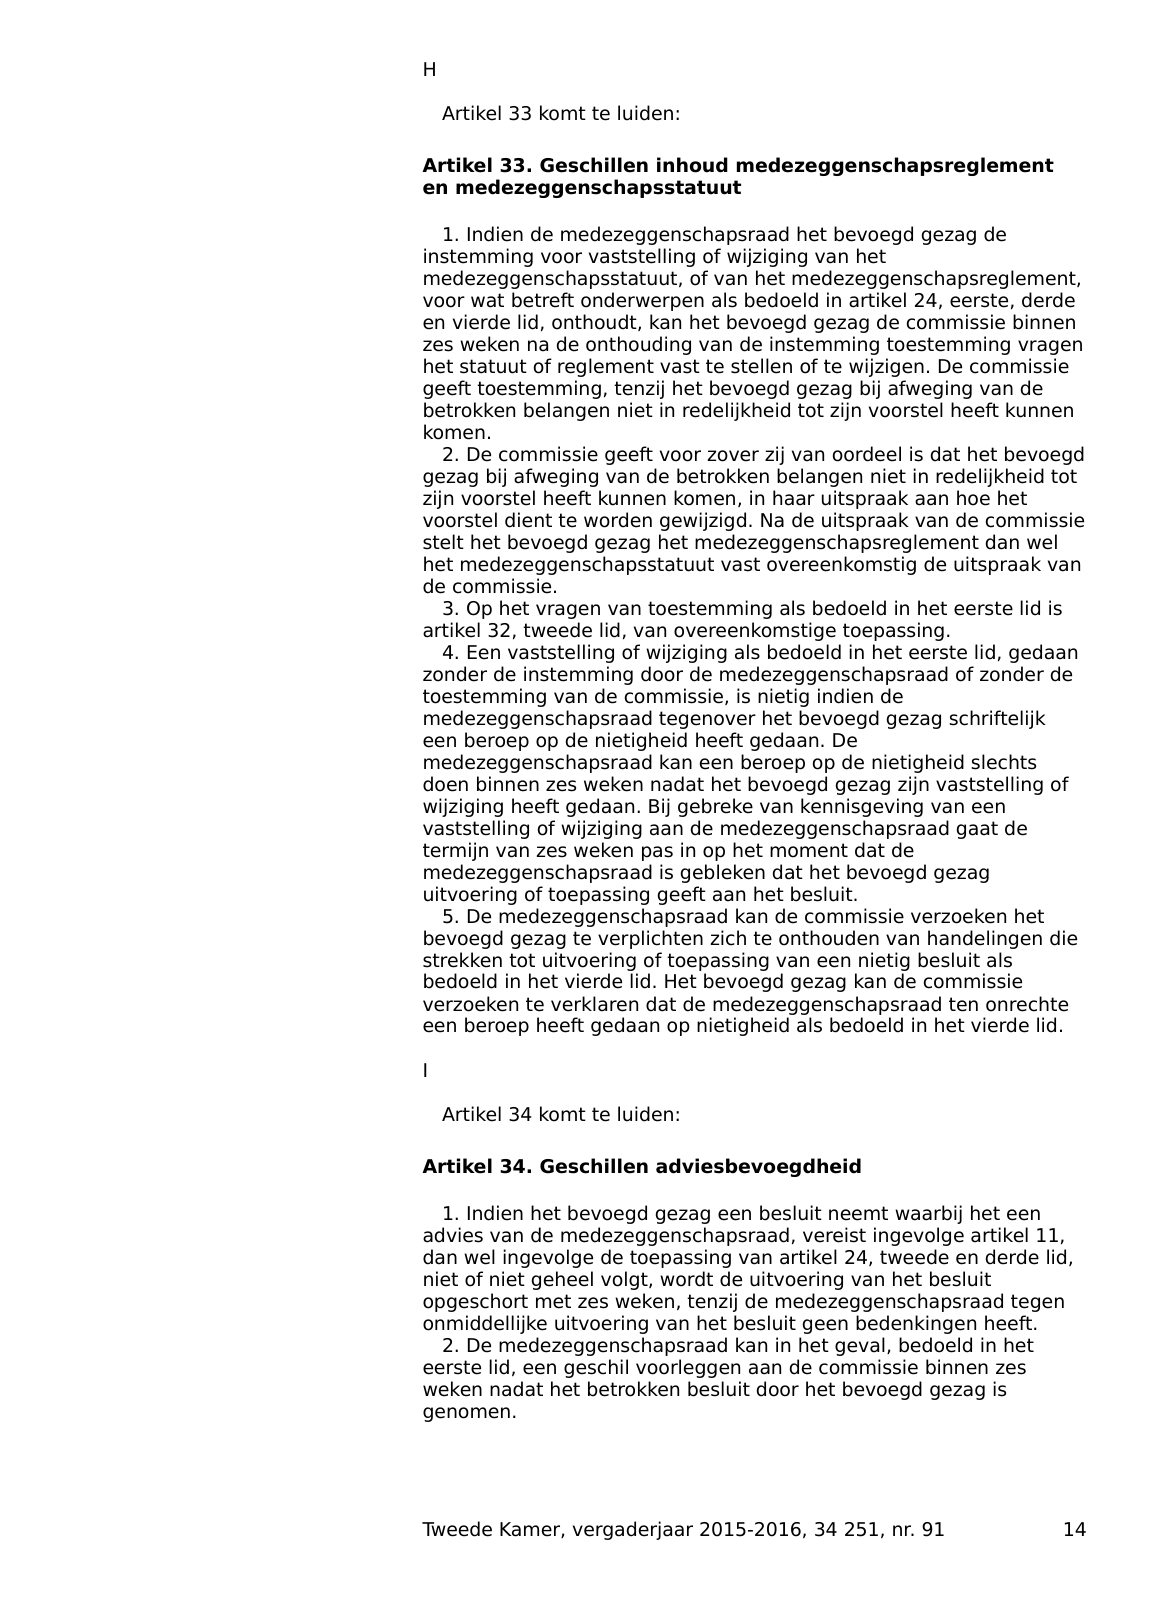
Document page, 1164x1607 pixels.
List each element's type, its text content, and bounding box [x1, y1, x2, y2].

text 2. De medezeggenschapsraad kan in het geval, bedoeld in het eerste lid, een geschil voorleggen aan de commissie binnen zes weken nadat het betrokken besluit door het bevoegd gezag is genomen. [422, 1334, 1087, 1422]
text 5. De medezeggenschapsraad kan de commissie verzoeken het bevoegd gezag te verplichten zich te onthouden van handelingen die strekken tot uitvoering of toepassing van een nietig besluit als bedoeld in het vierde lid. Het bevoegd gezag kan de commissie verzoeken te verklaren dat de medezeggenschapsraad ten onrechte een beroep heeft gedaan op nietigheid als bedoeld in het vierde lid. [422, 906, 1087, 1037]
subtitle Artikel 33. Geschillen inhoud medezeggenschapsreglement en medezeggenschapsstatuut [422, 155, 1087, 199]
subtitle Artikel 34. Geschillen adviesbevoegdheid [422, 1156, 1087, 1178]
text Artikel 34 komt te luiden: [422, 1104, 1087, 1126]
text 1. Indien de medezeggenschapsraad het bevoegd gezag de instemming voor vaststelling of wijziging van het medezeggenschapsstatuut, of van het medezeggenschapsreglement, voor wat betreft onderwerpen als bedoeld in artikel 24, eerste, derde en vierde lid, onthoudt, kan het bevoegd gezag de commissie binnen zes weken na de onthouding van de instemming toestemming vragen het statuut of reglement vast te stellen of te wijzigen. De commissie geeft toestemming, tenzij het bevoegd gezag bij afweging van de betrokken belangen niet in redelijkheid tot zijn voorstel heeft kunnen komen. [422, 224, 1087, 444]
text Artikel 33 komt te luiden: [422, 103, 1087, 125]
text 2. De commissie geeft voor zover zij van oordeel is dat het bevoegd gezag bij afweging van de betrokken belangen niet in redelijkheid tot zijn voorstel heeft kunnen komen, in haar uitspraak aan hoe het voorstel dient te worden gewijzigd. Na de uitspraak van de commissie stelt het bevoegd gezag het medezeggenschapsreglement dan wel het medezeggenschapsstatuut vast overeenkomstig de uitspraak van de commissie. [422, 444, 1087, 598]
text H [422, 59, 1087, 81]
text 3. Op het vragen van toestemming als bedoeld in het eerste lid is artikel 32, tweede lid, van overeenkomstige toepassing. [422, 598, 1087, 642]
text 1. Indien het bevoegd gezag een besluit neemt waarbij het een advies van de medezeggenschapsraad, vereist ingevolge artikel 11, dan wel ingevolge de toepassing van artikel 24, tweede en derde lid, niet of niet geheel volgt, wordt de uitvoering van het besluit opgeschort met zes weken, tenzij de medezeggenschapsraad tegen onmiddellijke uitvoering van het besluit geen bedenkingen heeft. [422, 1203, 1087, 1334]
text 4. Een vaststelling of wijziging als bedoeld in het eerste lid, gedaan zonder de instemming door de medezeggenschapsraad of zonder de toestemming van de commissie, is nietig indien de medezeggenschapsraad tegenover het bevoegd gezag schriftelijk een beroep op de nietigheid heeft gedaan. De medezeggenschapsraad kan een beroep op de nietigheid slechts doen binnen zes weken nadat het bevoegd gezag zijn vaststelling of wijziging heeft gedaan. Bij gebreke van kennisgeving van een vaststelling of wijziging aan de medezeggenschapsraad gaat de termijn van zes weken pas in op het moment dat de medezeggenschapsraad is gebleken dat het bevoegd gezag uitvoering of toepassing geeft aan het besluit. [422, 642, 1087, 906]
text I [422, 1059, 1087, 1082]
